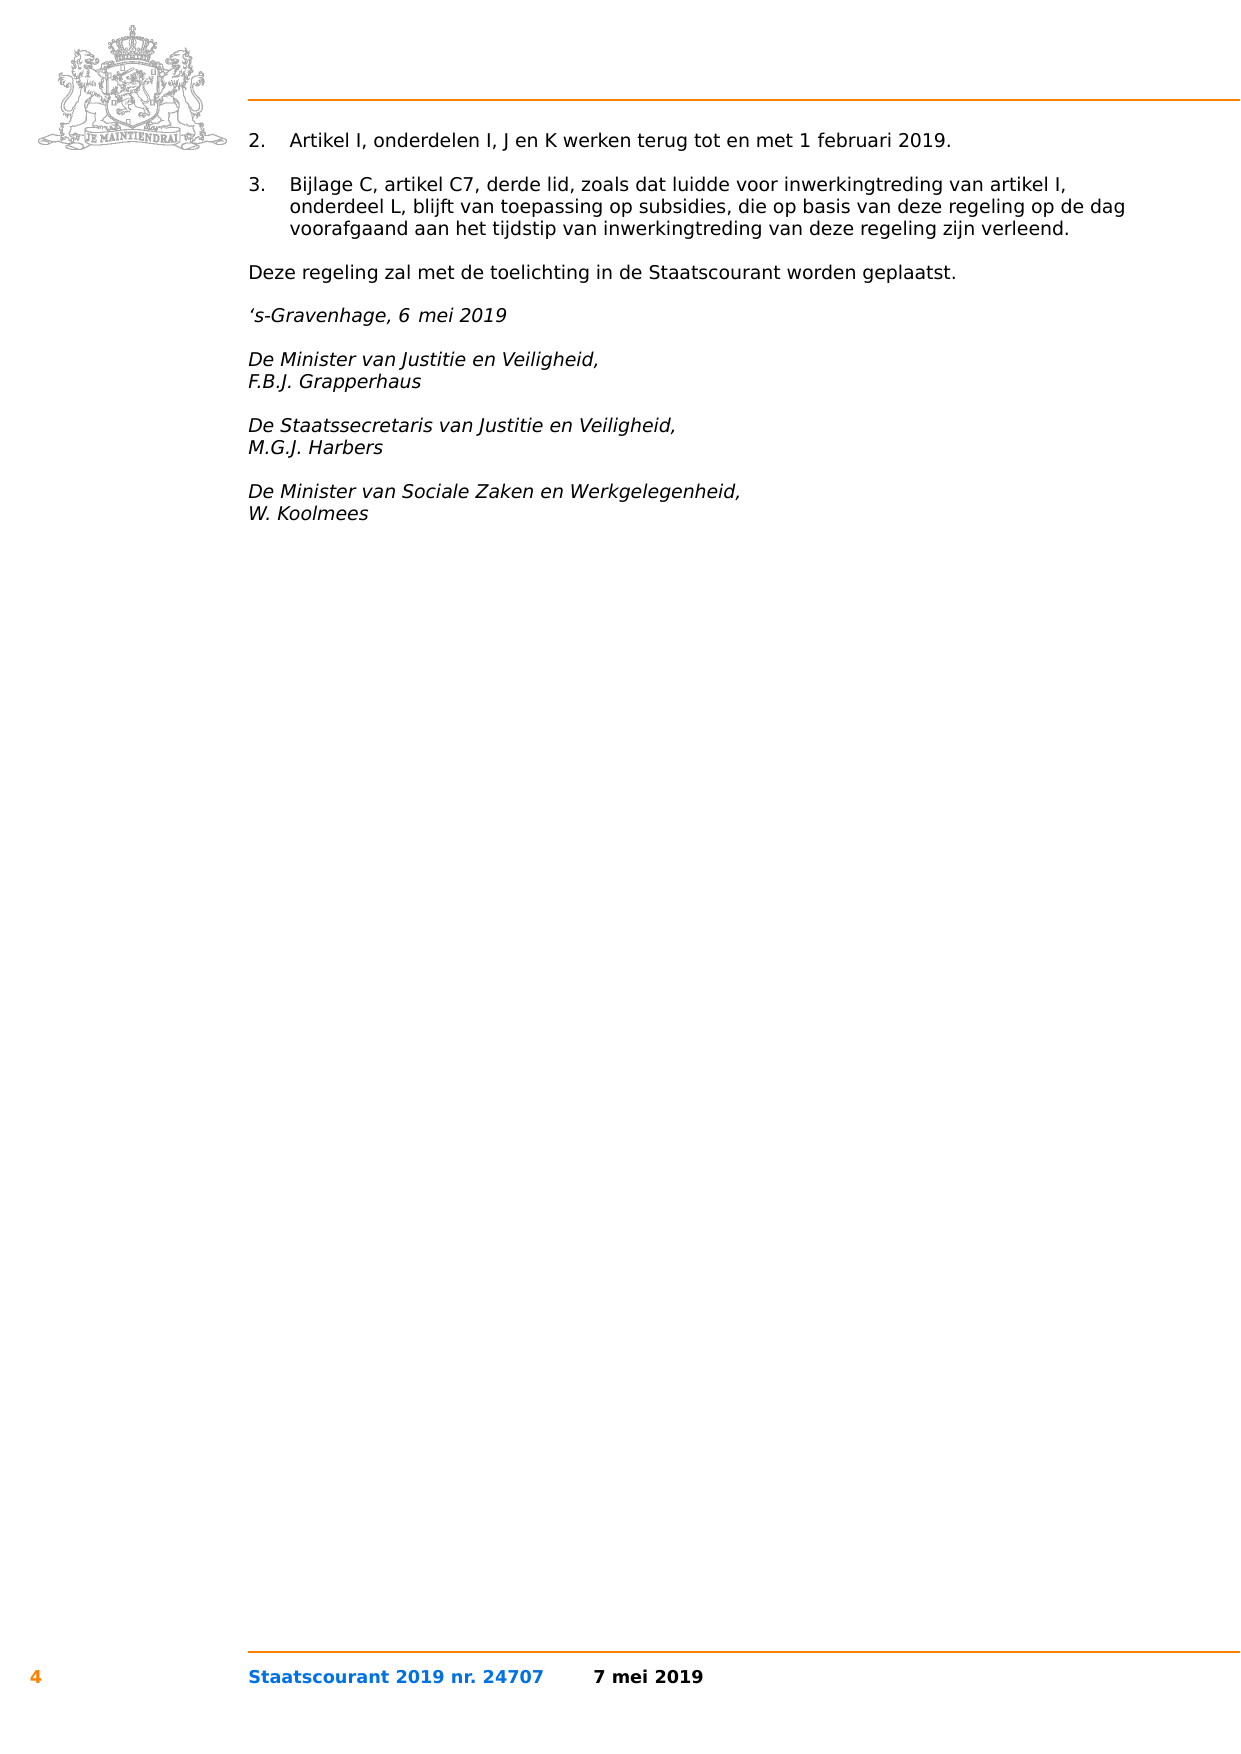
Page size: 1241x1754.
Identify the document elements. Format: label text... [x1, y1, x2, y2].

picture [38, 25, 227, 150]
text De Staatssecretaris van Justitie en Veiligheid, M.G.J. Harbers [248, 415, 1163, 459]
text Deze regeling zal met de toelichting in de Staatscourant worden geplaatst. [248, 262, 1163, 283]
text 3. Bijlage C, artikel C7, derde lid, zoals dat luidde voor inwerkingtreding van artikel I, onderdeel L, blijft van toepassing op subsidies, die op basis van deze regeling op de dag voorafgaand aan het tijdstip van inwerkingtreding van deze regeling zijn verleend. [248, 174, 1163, 240]
text De Minister van Justitie en Veiligheid, F.B.J. Grapperhaus [248, 349, 1163, 393]
text 2. Artikel I, onderdelen I, J en K werken terug tot en met 1 februari 2019. [248, 130, 1163, 152]
text De Minister van Sociale Zaken en Werkgelegenheid, W. Koolmees [248, 481, 1163, 525]
text ‘s-Gravenhage, 6 mei 2019 [248, 305, 1163, 327]
